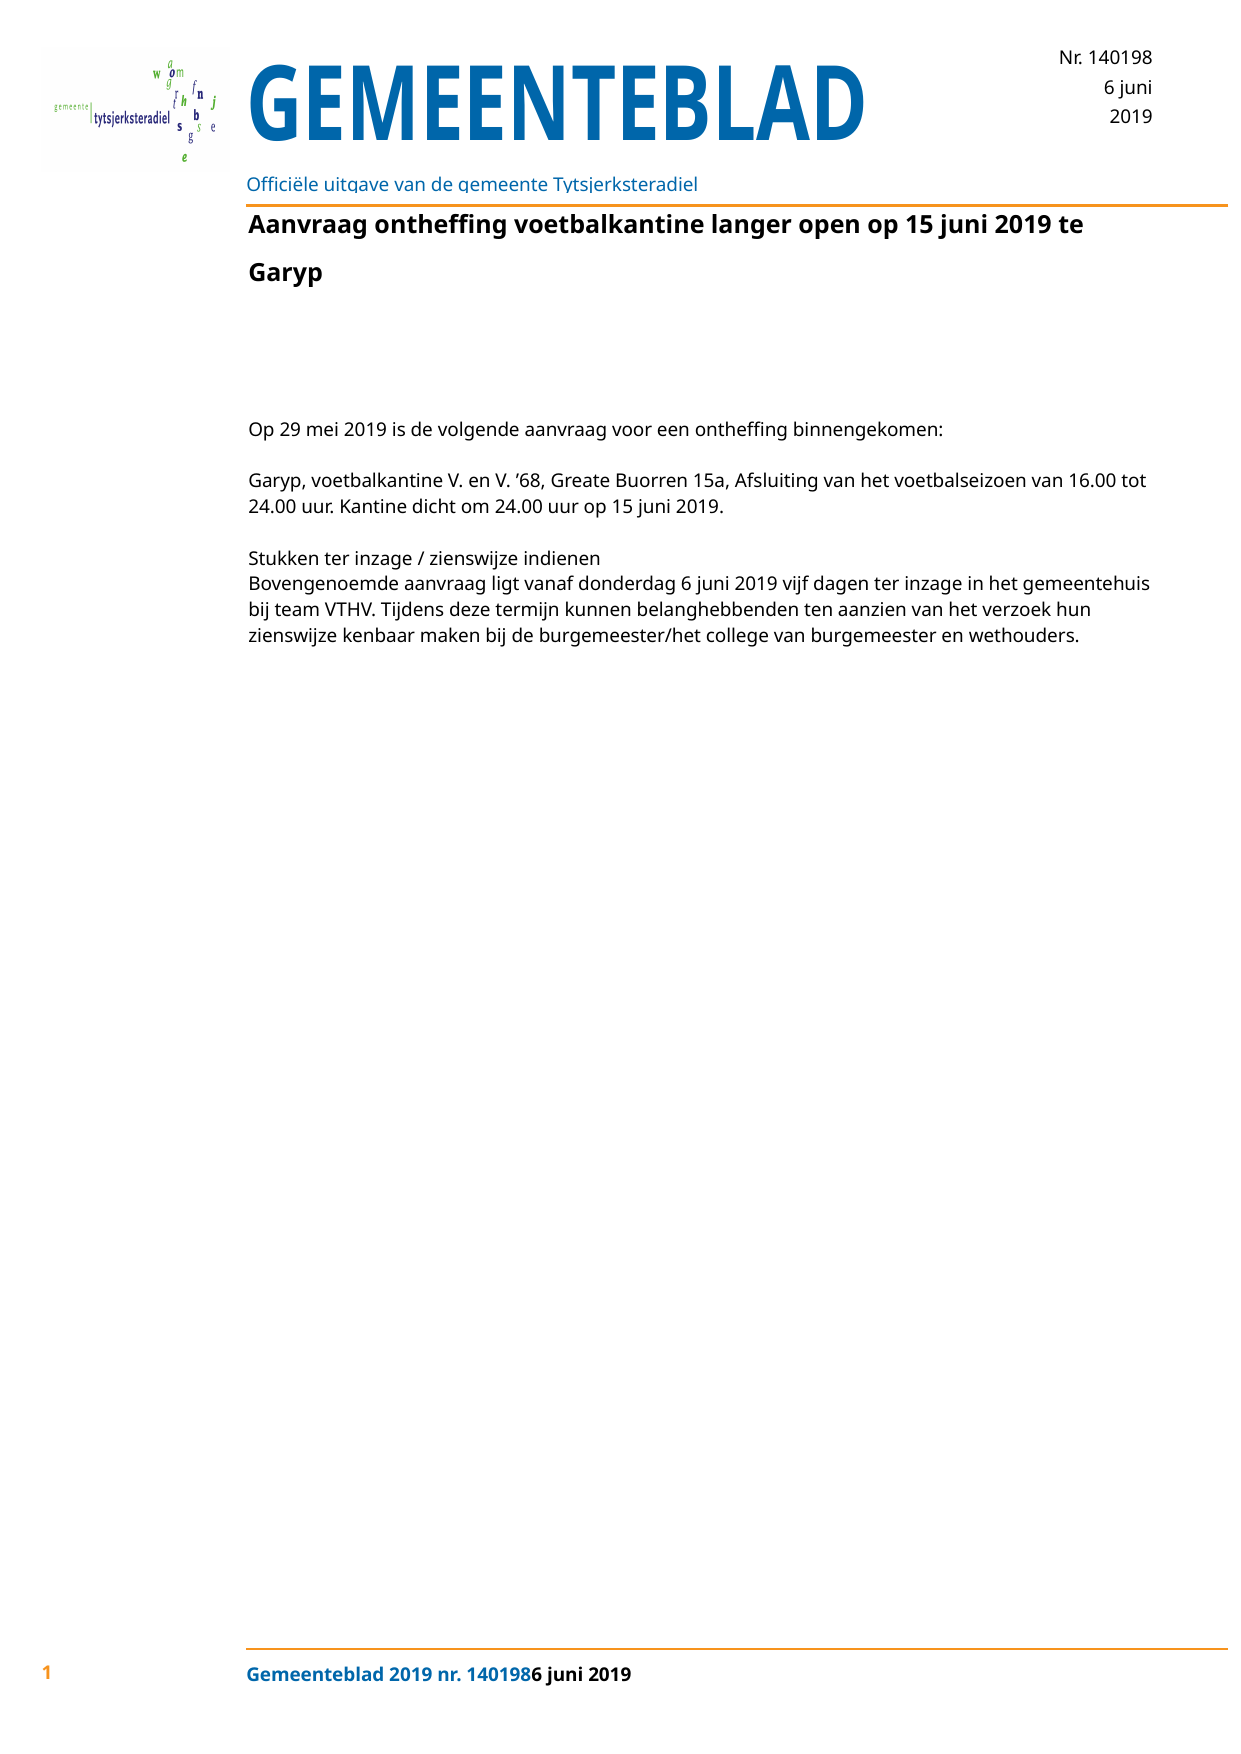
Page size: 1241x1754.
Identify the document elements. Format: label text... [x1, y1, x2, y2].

text Bovengenoemde aanvraag ligt vanaf donderdag 6 juni 2019 vijf dagen ter inzage in het gemeentehuis bij team VTHV. Tijdens deze termijn kunnen belanghebbenden ten aanzien van het verzoek hun zienswijze kenbaar maken bij de burgemeester/het college van burgemeester en wethouders. [248, 571, 1152, 648]
text Aanvraag ontheffing voetbalkantine langer open op 15 juni 2019 te Garyp [248, 207, 1152, 288]
picture [41, 47, 231, 172]
text Op 29 mei 2019 is de volgende aanvraag voor een ontheffing binnengekomen: [248, 416, 1152, 442]
text Garyp, voetbalkantine V. en V. ’68, Greate Buorren 15a, Afsluiting van het voetbalseizoen van 16.00 tot 24.00 uur. Kantine dicht om 24.00 uur op 15 juni 2019. [248, 468, 1152, 519]
text Stukken ter inzage / zienswijze indienen [248, 545, 1152, 571]
